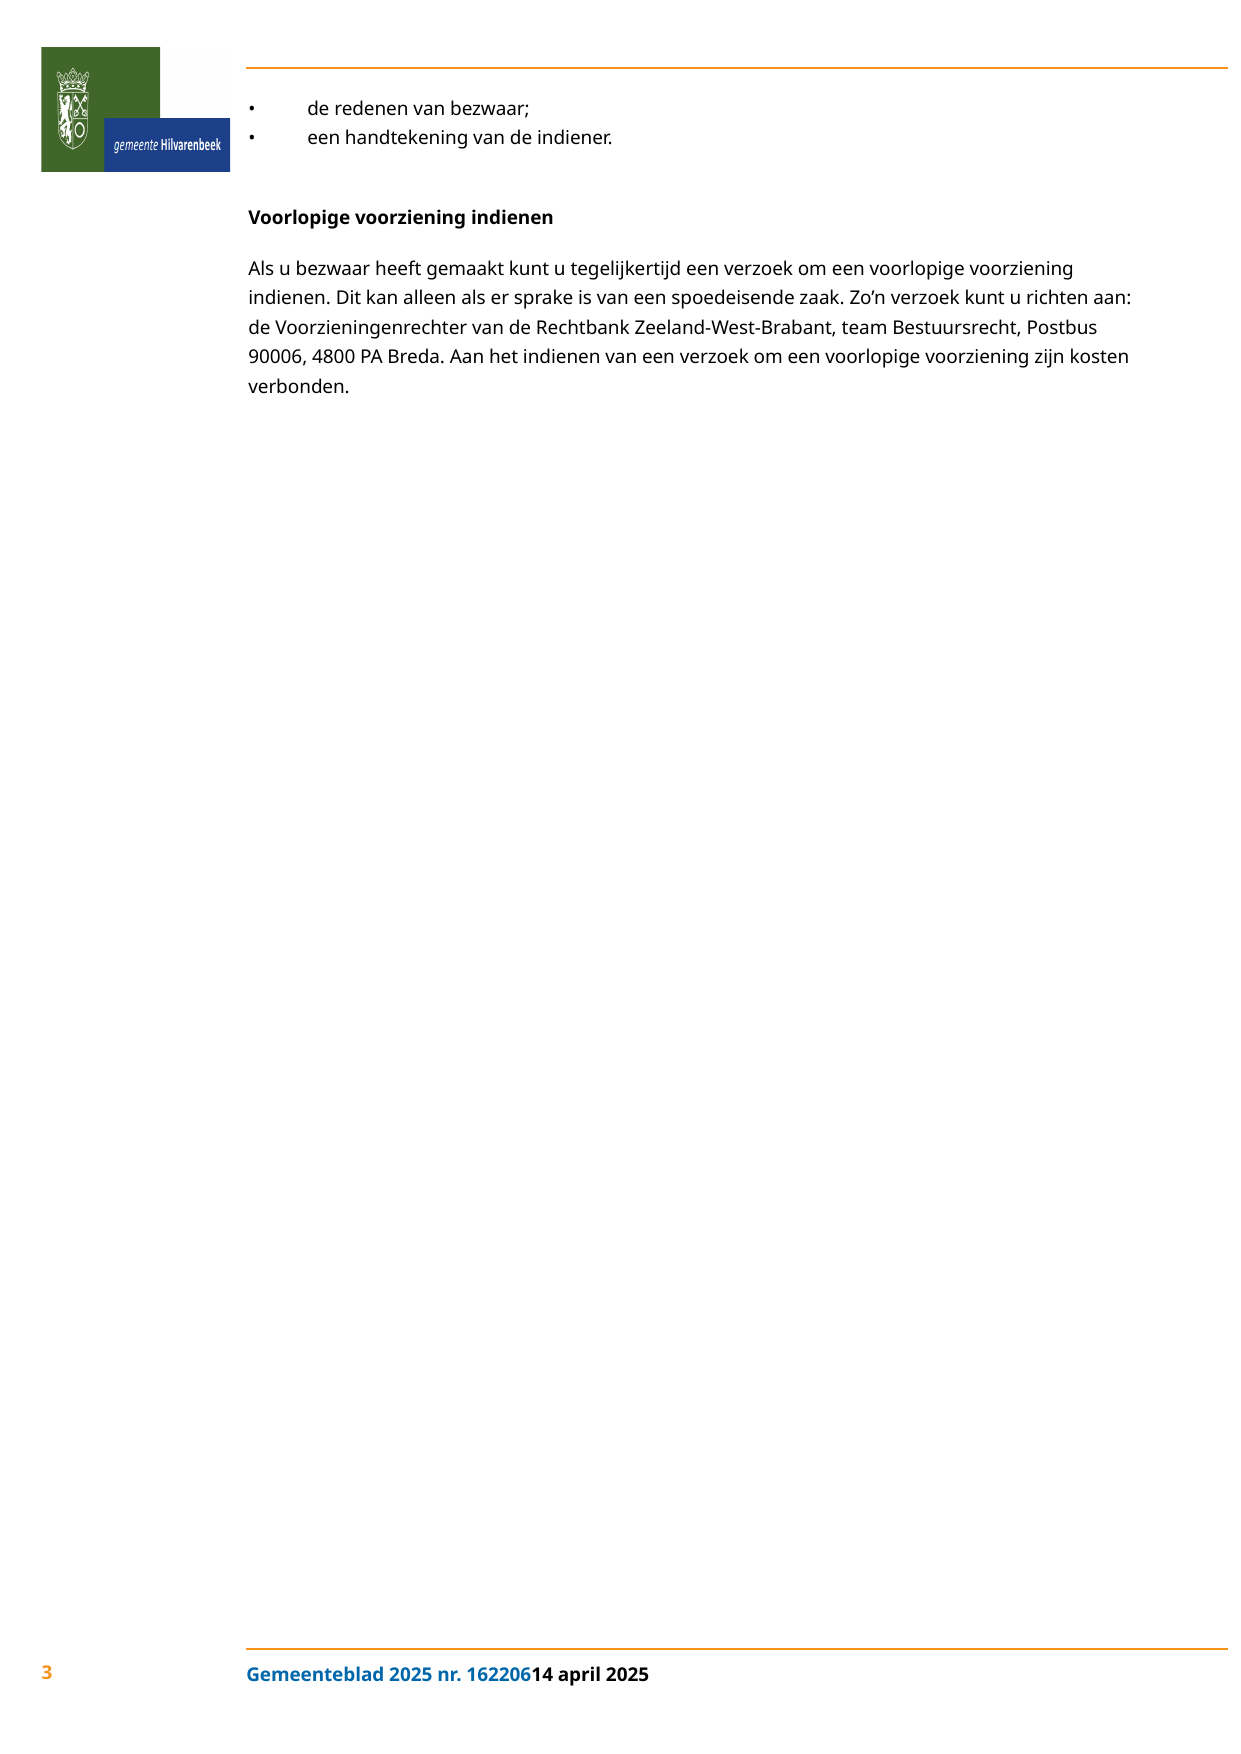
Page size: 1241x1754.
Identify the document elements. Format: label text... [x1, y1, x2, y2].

text Voorlopige voorziening indienen [248, 204, 1152, 230]
text Als u bezwaar heeft gemaakt kunt u tegelijkertijd een verzoek om een voorlopige voorziening indienen. Dit kan alleen als er sprake is van een spoedeisende zaak. Zo’n verzoek kunt u richten aan: de Voorzieningenrechter van de Rechtbank Zeeland-West-Brabant, team Bestuursrecht, Postbus 90006, 4800 PA Breda. Aan het indienen van een verzoek om een voorlopige voorziening zijn kosten verbonden. [248, 255, 1152, 399]
picture [41, 47, 231, 172]
list de redenen van bezwaar; [248, 95, 1152, 121]
list een handtekening van de indiener. [248, 124, 1152, 150]
